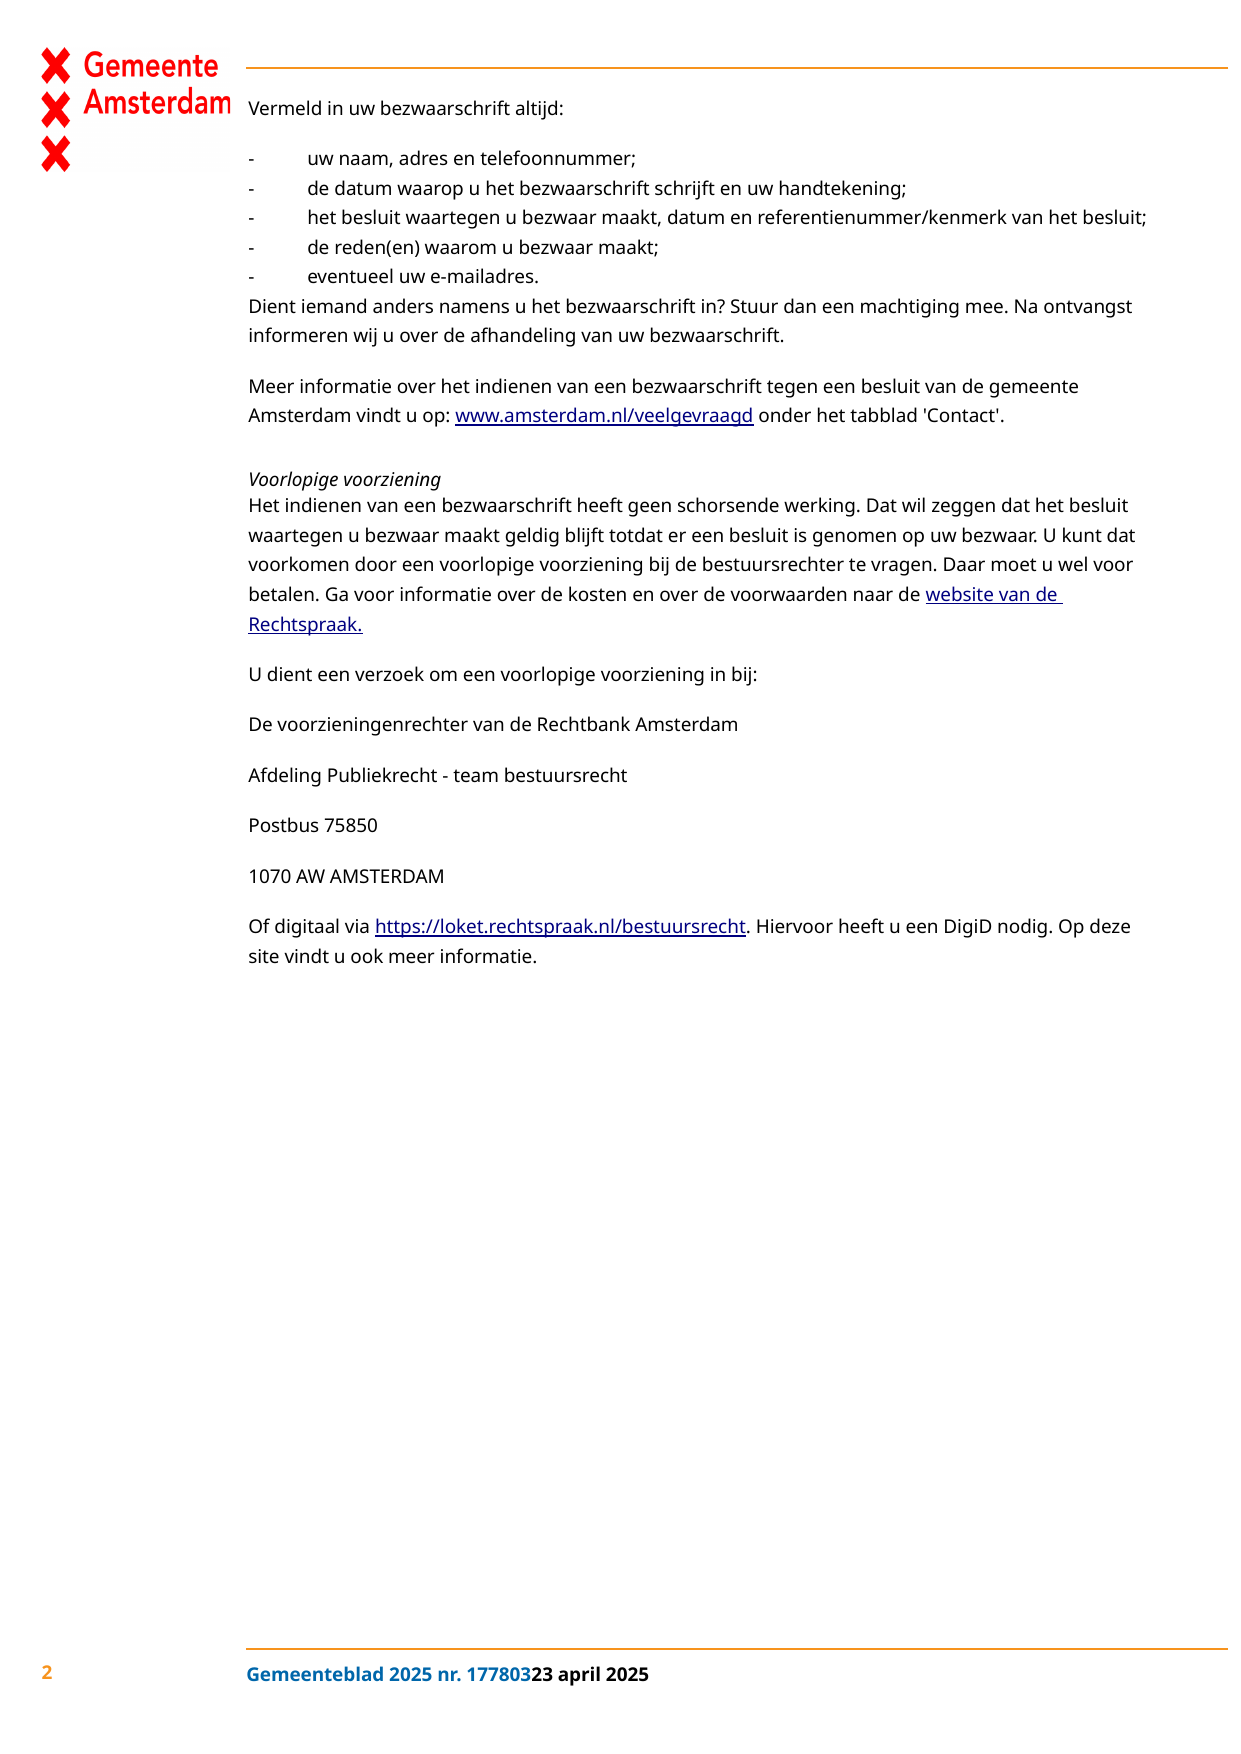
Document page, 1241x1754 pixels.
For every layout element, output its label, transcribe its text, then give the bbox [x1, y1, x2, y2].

text Postbus 75850 [248, 812, 1152, 838]
text De voorzieningenrechter van de Rechtbank Amsterdam [248, 712, 1152, 737]
list de reden(en) waarom u bezwaar maakt; [248, 234, 1152, 260]
list het besluit waartegen u bezwaar maakt, datum en referentienummer/kenmerk van het besluit; [248, 204, 1152, 230]
text Het indienen van een bezwaarschrift heeft geen schorsende werking. Dat wil zeggen dat het besluit waartegen u bezwaar maakt geldig blijft totdat er een besluit is genomen op uw bezwaar. U kunt dat voorkomen door een voorlopige voorziening bij de bestuursrechter te vragen. Daar moet u wel voor betalen. Ga voor informatie over de kosten en over de voorwaarden naar de website van de Rechtspraak. [248, 492, 1152, 636]
text Afdeling Publiekrecht - team bestuursrecht [248, 762, 1152, 788]
text Meer informatie over het indienen van een bezwaarschrift tegen een besluit van de gemeente Amsterdam vindt u op: www.amsterdam.nl/veelgevraagd onder het tabblad 'Contact'. [248, 373, 1152, 428]
text Vermeld in uw bezwaarschrift altijd: [248, 95, 1152, 121]
text Dient iemand anders namens u het bezwaarschrift in? Stuur dan een machtiging mee. Na ontvangst informeren wij u over de afhandeling van uw bezwaarschrift. [248, 293, 1152, 348]
text Of digitaal via https://loket.rechtspraak.nl/bestuursrecht. Hiervoor heeft u een DigiD nodig. Op deze site vindt u ook meer informatie. [248, 913, 1152, 968]
picture [41, 47, 231, 172]
list eventueel uw e-mailadres. [248, 263, 1152, 289]
text U dient een verzoek om een voorlopige voorziening in bij: [248, 661, 1152, 687]
text 1070 AW AMSTERDAM [248, 863, 1152, 888]
list de datum waarop u het bezwaarschrift schrijft en uw handtekening; [248, 175, 1152, 201]
text Voorlopige voorziening [248, 467, 1152, 492]
list uw naam, adres en telefoonnummer; [248, 145, 1152, 171]
